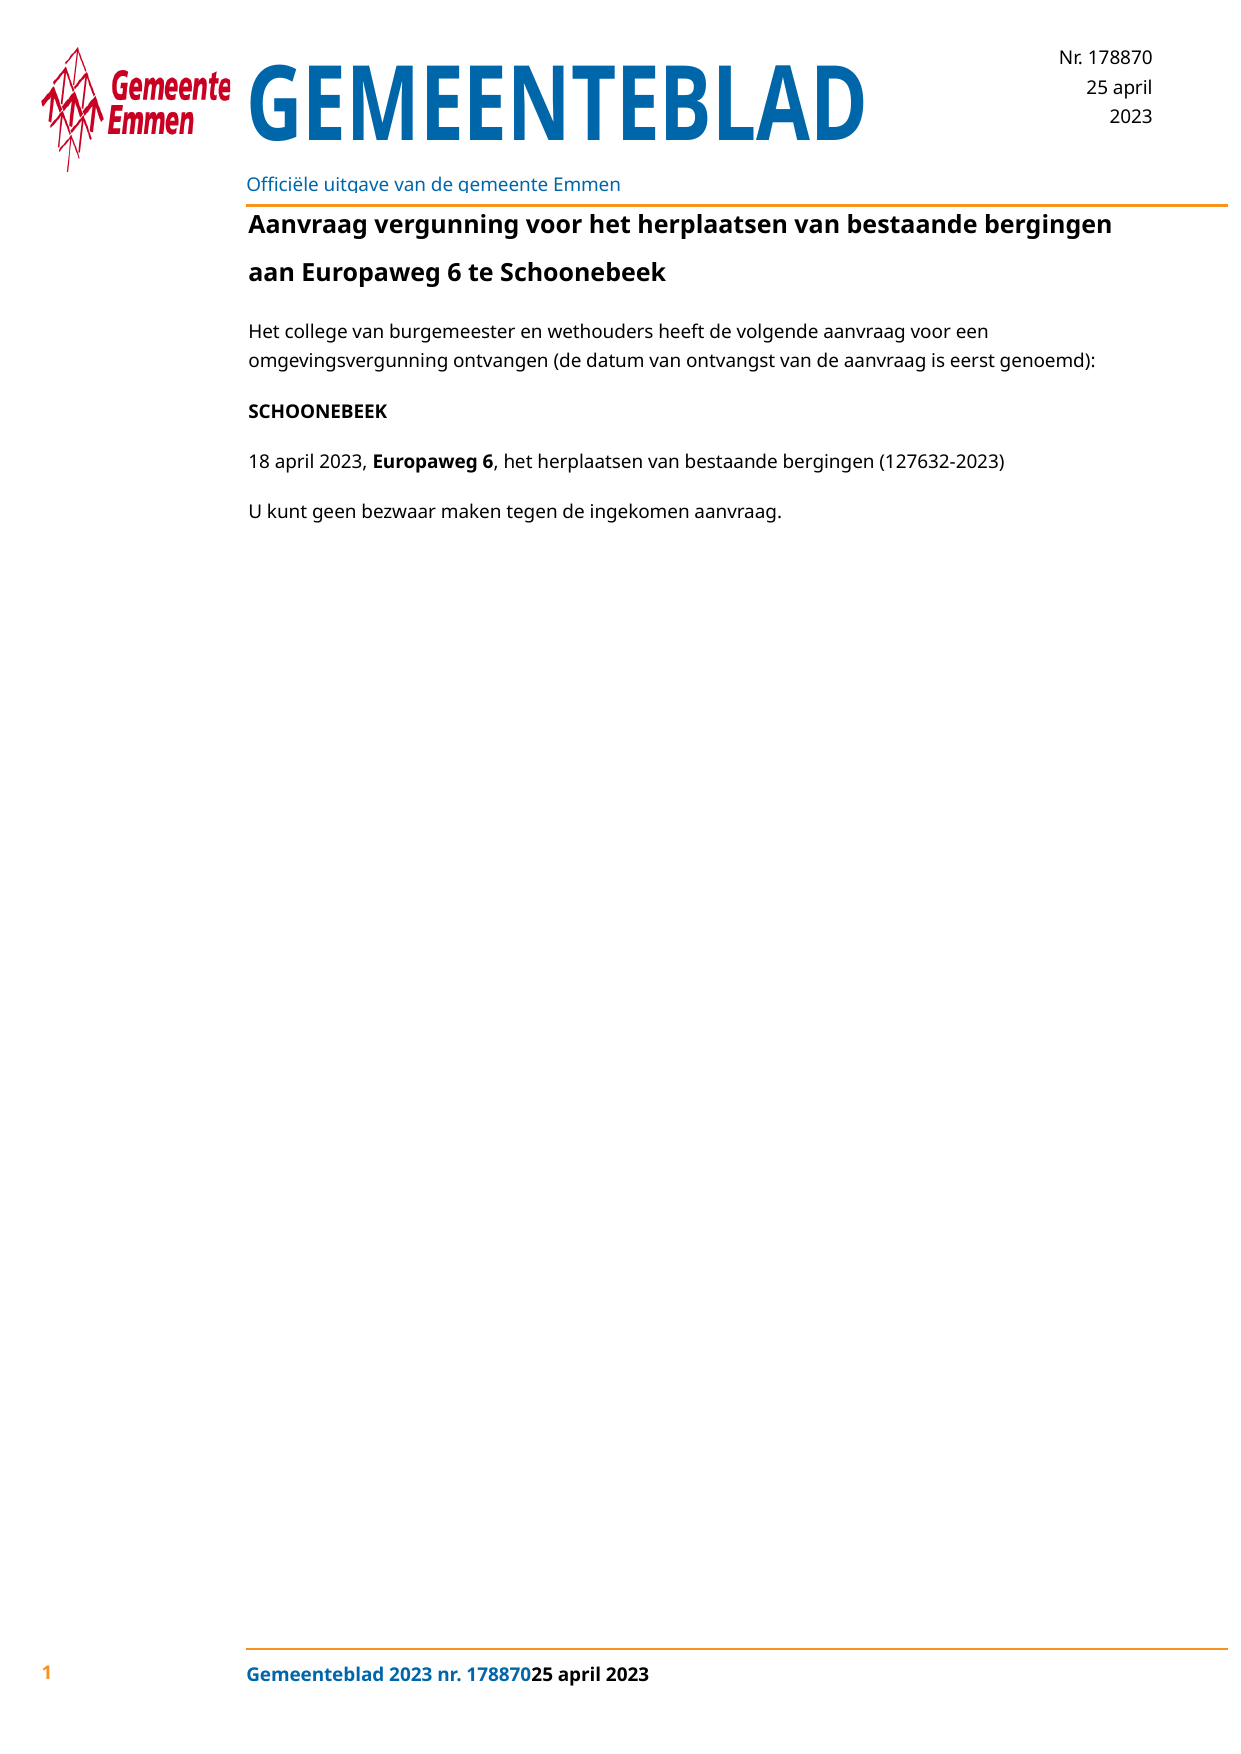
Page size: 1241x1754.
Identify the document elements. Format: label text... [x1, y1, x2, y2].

text SCHOONEBEEK [248, 398, 1152, 424]
text Het college van burgemeester en wethouders heeft de volgende aanvraag voor een omgevingsvergunning ontvangen (de datum van ontvangst van de aanvraag is eerst genoemd): [248, 318, 1152, 373]
text Aanvraag vergunning voor het herplaatsen van bestaande bergingen aan Europaweg 6 te Schoonebeek [248, 207, 1152, 288]
text 18 april 2023, Europaweg 6, het herplaatsen van bestaande bergingen (127632-2023) [248, 448, 1152, 474]
text U kunt geen bezwaar maken tegen de ingekomen aanvraag. [248, 499, 1152, 524]
picture [41, 47, 231, 172]
